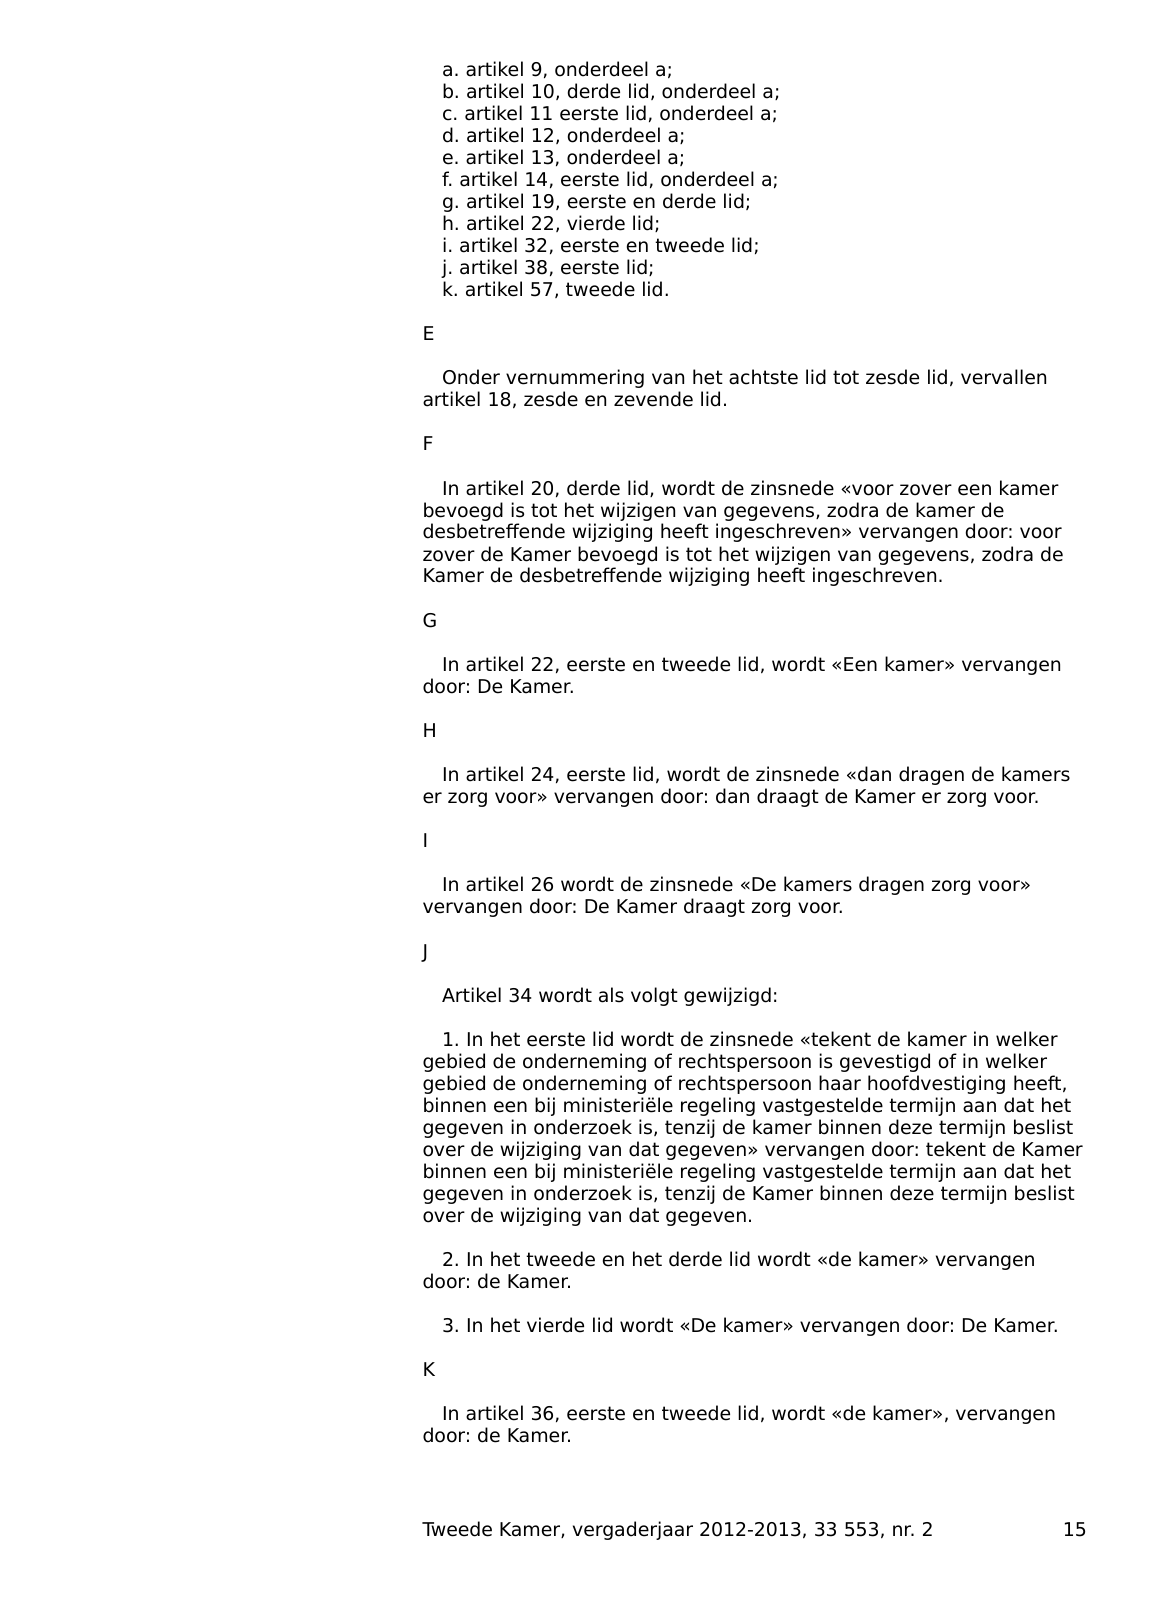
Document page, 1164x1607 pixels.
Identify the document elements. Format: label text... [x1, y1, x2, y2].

text 2. In het tweede en het derde lid wordt «de kamer» vervangen door: de Kamer. [422, 1249, 1087, 1293]
text 3. In het vierde lid wordt «De kamer» vervangen door: De Kamer. [422, 1315, 1087, 1337]
text a. artikel 9, onderdeel a; [422, 59, 1087, 81]
text In artikel 36, eerste en tweede lid, wordt «de kamer», vervangen door: de Kamer. [422, 1403, 1087, 1447]
text k. artikel 57, tweede lid. [422, 279, 1087, 301]
text Artikel 34 wordt als volgt gewijzigd: [422, 985, 1087, 1007]
text G [422, 609, 1087, 632]
text H [422, 720, 1087, 742]
text E [422, 323, 1087, 345]
text In artikel 26 wordt de zinsnede «De kamers dragen zorg voor» vervangen door: De Kamer draagt zorg voor. [422, 874, 1087, 918]
text I [422, 830, 1087, 852]
text c. artikel 11 eerste lid, onderdeel a; [422, 103, 1087, 125]
text In artikel 24, eerste lid, wordt de zinsnede «dan dragen de kamers er zorg voor» vervangen door: dan draagt de Kamer er zorg voor. [422, 764, 1087, 808]
text j. artikel 38, eerste lid; [422, 257, 1087, 279]
text f. artikel 14, eerste lid, onderdeel a; [422, 169, 1087, 191]
text In artikel 22, eerste en tweede lid, wordt «Een kamer» vervangen door: De Kamer. [422, 654, 1087, 698]
text d. artikel 12, onderdeel a; [422, 125, 1087, 147]
text K [422, 1359, 1087, 1381]
text i. artikel 32, eerste en tweede lid; [422, 235, 1087, 257]
text e. artikel 13, onderdeel a; [422, 147, 1087, 169]
text 1. In het eerste lid wordt de zinsnede «tekent de kamer in welker gebied de onderneming of rechtspersoon is gevestigd of in welker gebied de onderneming of rechtspersoon haar hoofdvestiging heeft, binnen een bij ministeriële regeling vastgestelde termijn aan dat het gegeven in onderzoek is, tenzij de kamer binnen deze termijn beslist over de wijziging van dat gegeven» vervangen door: tekent de Kamer binnen een bij ministeriële regeling vastgestelde termijn aan dat het gegeven in onderzoek is, tenzij de Kamer binnen deze termijn beslist over de wijziging van dat gegeven. [422, 1029, 1087, 1227]
text g. artikel 19, eerste en derde lid; [422, 191, 1087, 213]
text b. artikel 10, derde lid, onderdeel a; [422, 81, 1087, 103]
text F [422, 433, 1087, 455]
text In artikel 20, derde lid, wordt de zinsnede «voor zover een kamer bevoegd is tot het wijzigen van gegevens, zodra de kamer de desbetreffende wijziging heeft ingeschreven» vervangen door: voor zover de Kamer bevoegd is tot het wijzigen van gegevens, zodra de Kamer de desbetreffende wijziging heeft ingeschreven. [422, 477, 1087, 587]
text J [422, 941, 1087, 962]
text h. artikel 22, vierde lid; [422, 213, 1087, 235]
text Onder vernummering van het achtste lid tot zesde lid, vervallen artikel 18, zesde en zevende lid. [422, 367, 1087, 411]
